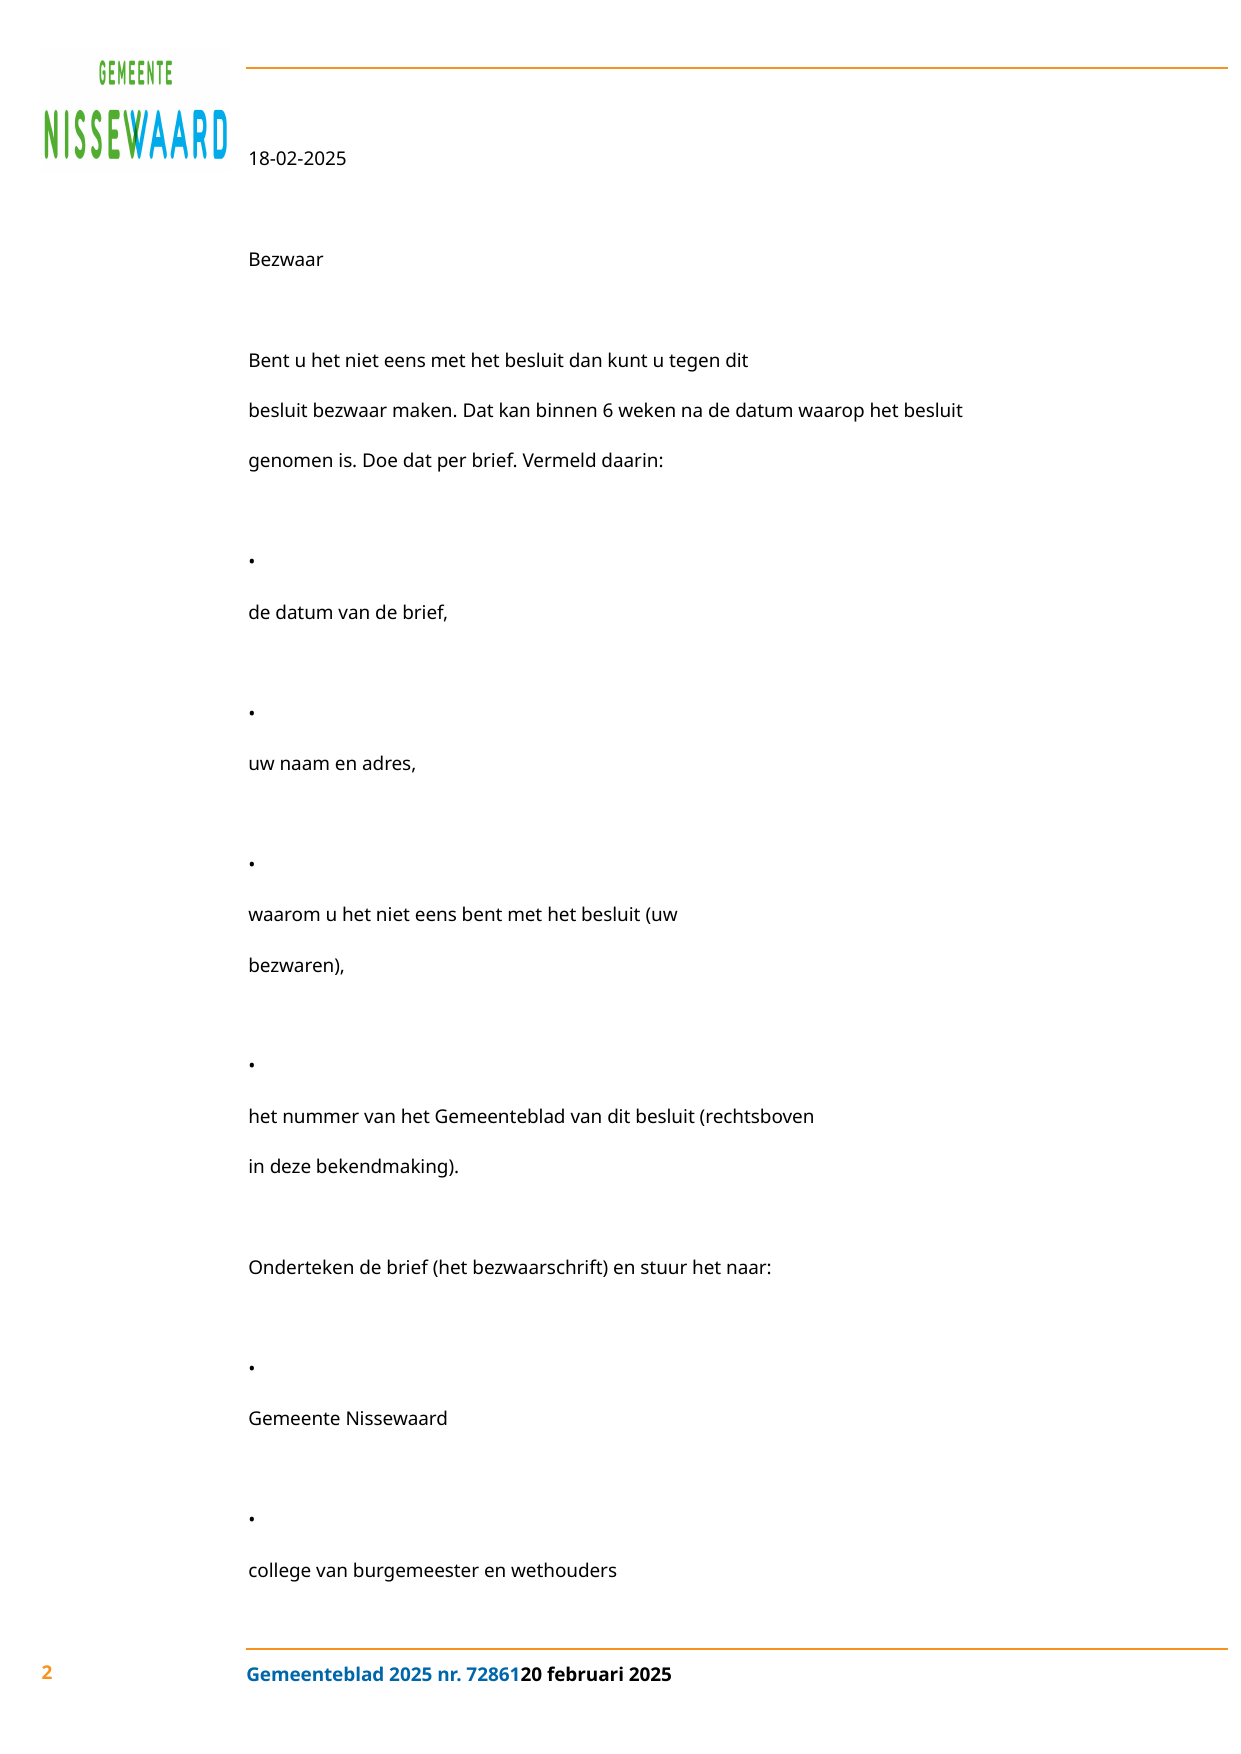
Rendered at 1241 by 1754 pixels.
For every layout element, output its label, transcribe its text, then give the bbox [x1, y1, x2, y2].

text • [248, 1355, 1152, 1381]
text Onderteken de brief (het bezwaarschrift) en stuur het naar: [248, 1254, 1152, 1280]
text het nummer van het Gemeenteblad van dit besluit (rechtsboven [248, 1103, 1152, 1129]
text Bent u het niet eens met het besluit dan kunt u tegen dit [248, 347, 1152, 373]
text in deze bekendmaking). [248, 1153, 1152, 1179]
text • [248, 851, 1152, 877]
text genomen is. Doe dat per brief. Vermeld daarin: [248, 448, 1152, 473]
text de datum van de brief, [248, 599, 1152, 625]
text 18-02-2025 [248, 145, 1152, 171]
picture [41, 47, 231, 172]
text • [248, 1506, 1152, 1532]
text waarom u het niet eens bent met het besluit (uw [248, 901, 1152, 927]
text uw naam en adres, [248, 750, 1152, 776]
text besluit bezwaar maken. Dat kan binnen 6 weken na de datum waarop het besluit [248, 397, 1152, 423]
text • [248, 700, 1152, 726]
text bezwaren), [248, 952, 1152, 978]
text Bezwaar [248, 246, 1152, 272]
text • [248, 548, 1152, 574]
text college van burgemeester en wethouders [248, 1557, 1152, 1583]
text • [248, 1053, 1152, 1078]
text Gemeente Nissewaard [248, 1406, 1152, 1431]
